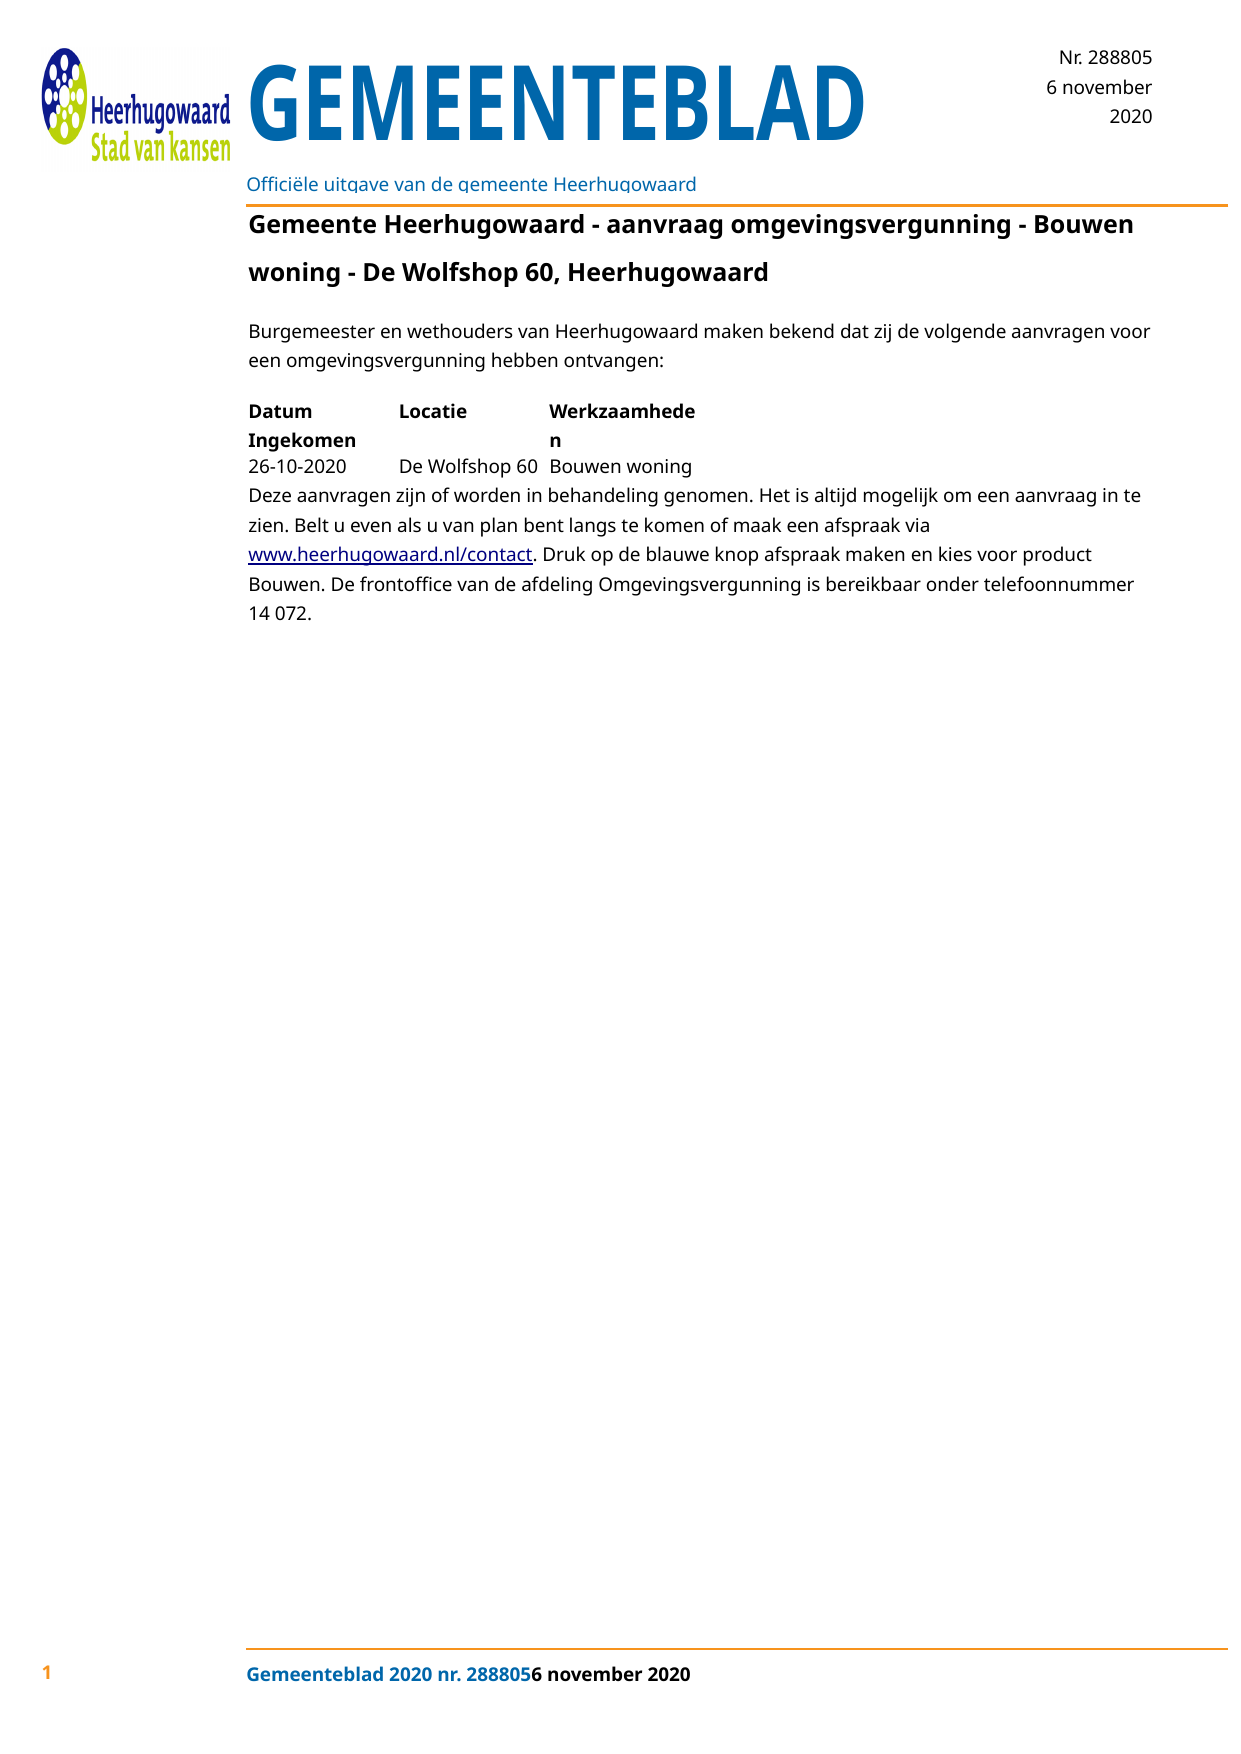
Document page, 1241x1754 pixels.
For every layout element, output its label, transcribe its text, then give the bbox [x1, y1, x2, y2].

text Deze aanvragen zijn of worden in behandeling genomen. Het is altijd mogelijk om een aanvraag in te zien. Belt u even als u van plan bent langs te komen of maak een afspraak via www.heerhugowaard.nl/contact. Druk op de blauwe knop afspraak maken en kies voor product Bouwen. De frontoffice van de afdeling Omgevingsvergunning is bereikbaar onder telefoonnummer 14 072. [248, 482, 1152, 626]
table_header Werkzaamheden [549, 398, 700, 453]
table_cell De Wolfshop 60 [399, 453, 549, 479]
text Burgemeester en wethouders van Heerhugowaard maken bekend dat zij de volgende aanvragen voor een omgevingsvergunning hebben ontvangen: [248, 318, 1152, 373]
table_header Datum Ingekomen [248, 398, 398, 453]
picture [41, 47, 231, 172]
table_cell Bouwen woning [549, 453, 700, 479]
text Gemeente Heerhugowaard - aanvraag omgevingsvergunning - Bouwen woning - De Wolfshop 60, Heerhugowaard [248, 207, 1152, 288]
table_cell 26-10-2020 [248, 453, 398, 479]
table_header Locatie [399, 398, 549, 453]
